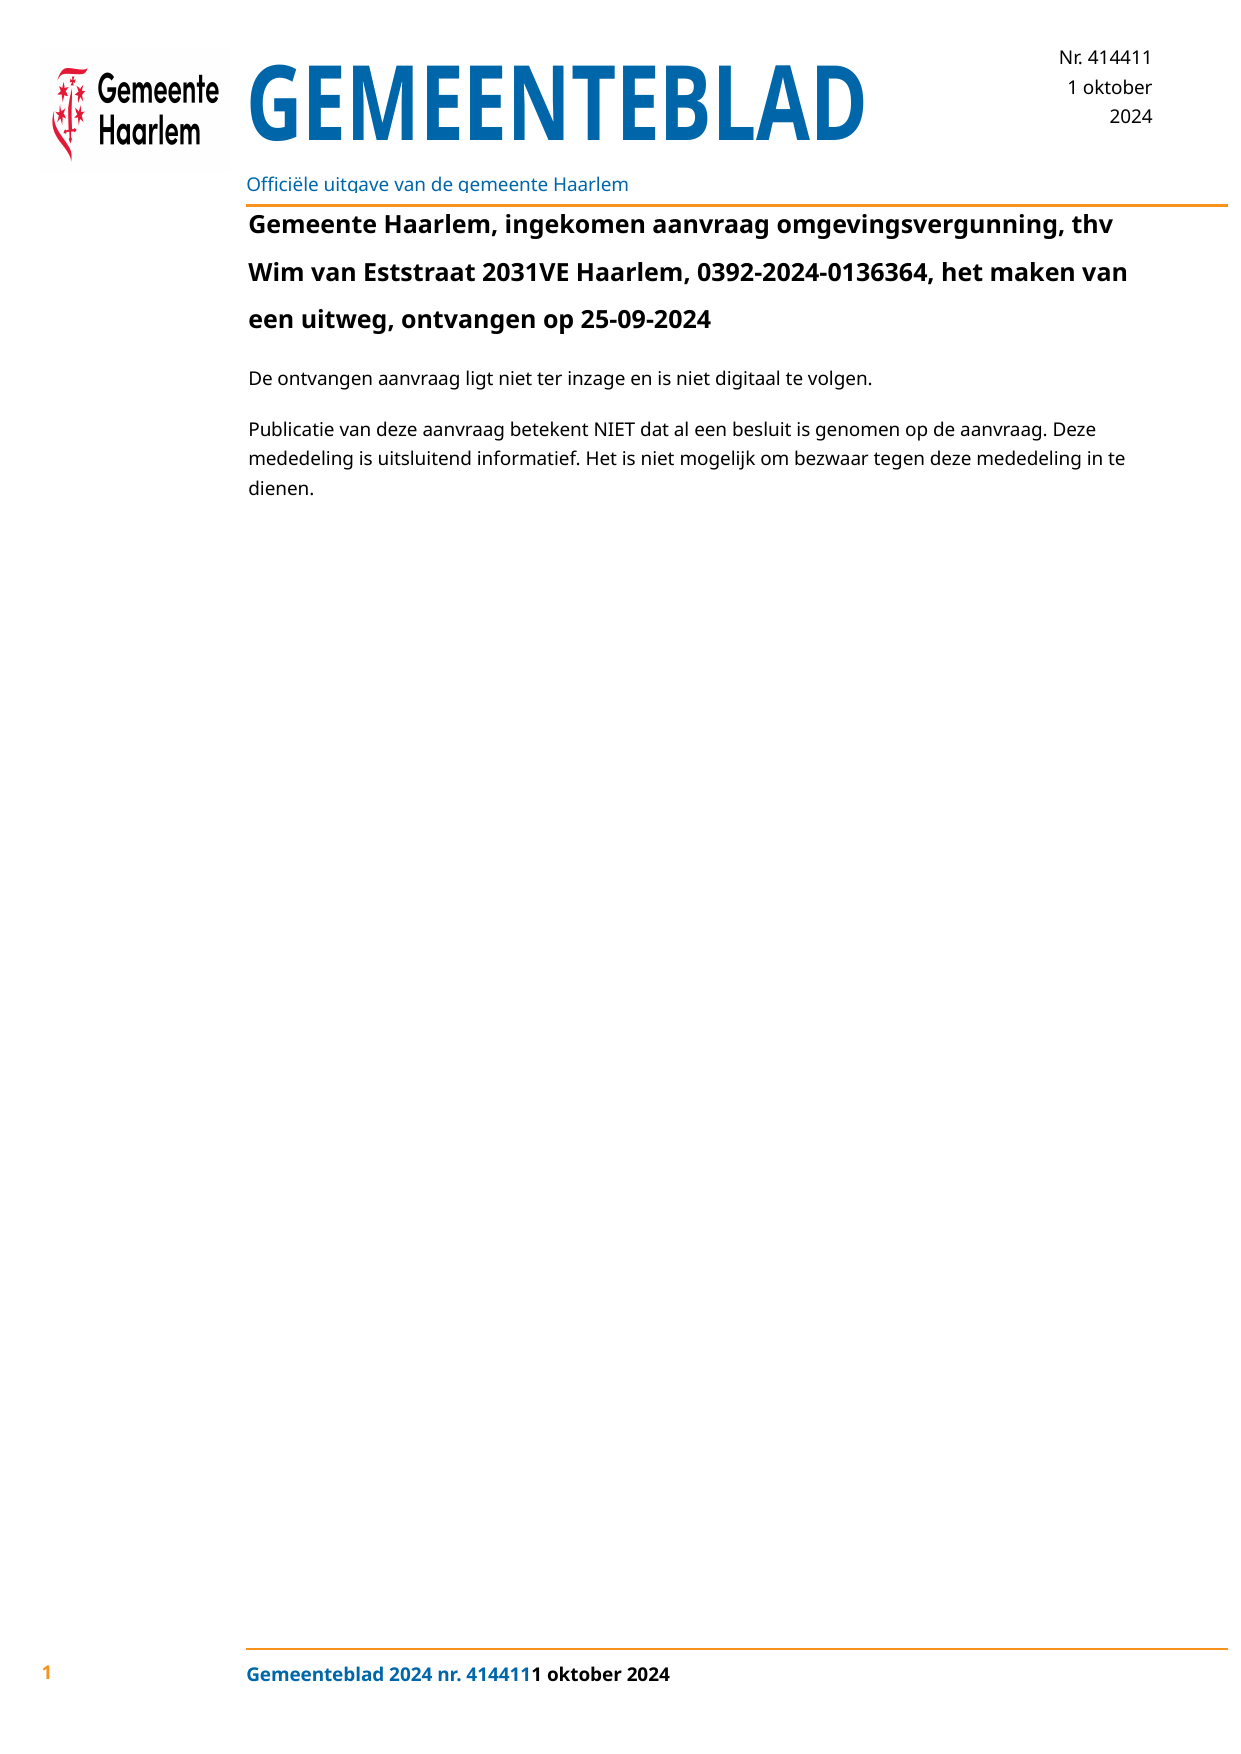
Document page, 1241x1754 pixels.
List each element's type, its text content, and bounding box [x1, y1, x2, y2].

text De ontvangen aanvraag ligt niet ter inzage en is niet digitaal te volgen. [248, 366, 1152, 391]
text Gemeente Haarlem, ingekomen aanvraag omgevingsvergunning, thv Wim van Eststraat 2031VE Haarlem, 0392-2024-0136364, het maken van een uitweg, ontvangen op 25-09-2024 [248, 207, 1152, 336]
picture [41, 47, 231, 172]
text Publicatie van deze aanvraag betekent NIET dat al een besluit is genomen op de aanvraag. Deze mededeling is uitsluitend informatief. Het is niet mogelijk om bezwaar tegen deze mededeling in te dienen. [248, 416, 1152, 501]
